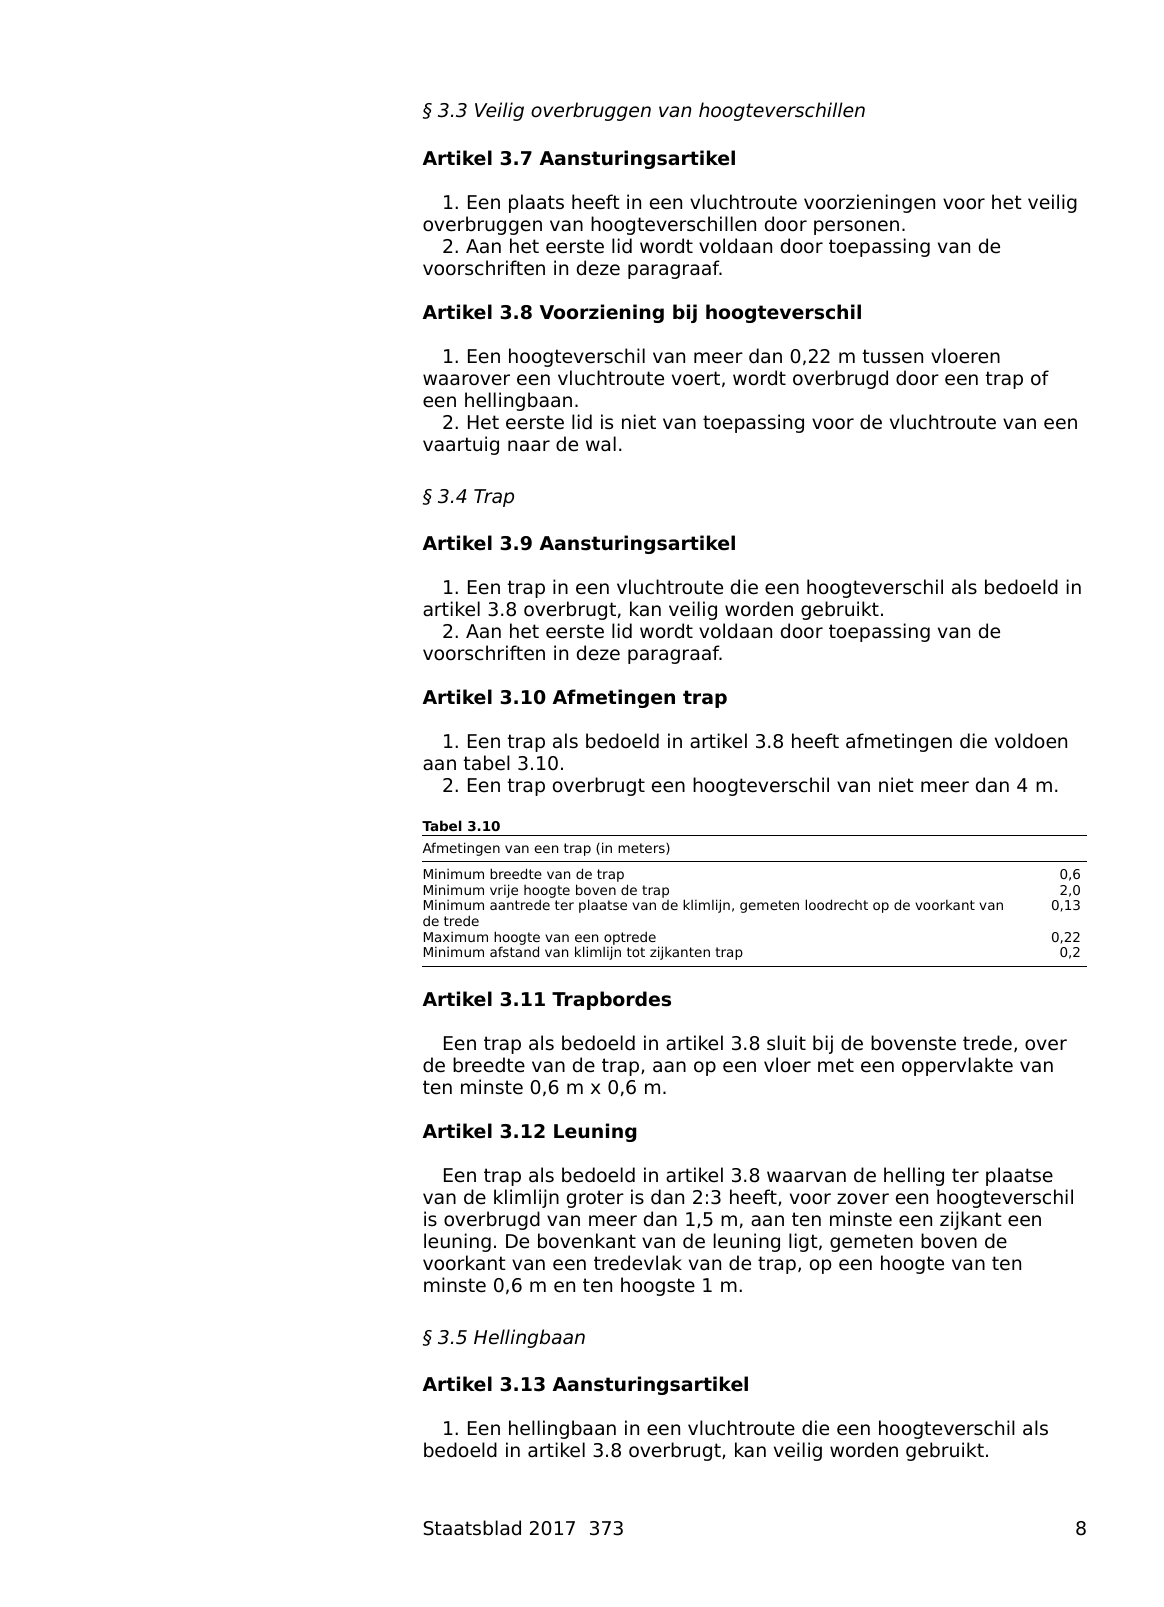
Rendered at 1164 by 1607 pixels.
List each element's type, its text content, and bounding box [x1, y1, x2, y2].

text 1. Een hellingbaan in een vluchtroute die een hoogteverschil als bedoeld in artikel 3.8 overbrugt, kan veilig worden gebruikt. [422, 1418, 1087, 1462]
table_cell Minimum afstand van klimlijn tot zijkanten trap [422, 945, 1014, 966]
text Een trap als bedoeld in artikel 3.8 sluit bij de bovenste trede, over de breedte van de trap, aan op een vloer met een oppervlakte van ten minste 0,6 m x 0,6 m. [422, 1033, 1087, 1099]
table_cell Maximum hoogte van een optrede [422, 930, 1014, 945]
table_cell 0,22 [1014, 930, 1087, 945]
table_cell 0,2 [1014, 945, 1087, 966]
text 2. Aan het eerste lid wordt voldaan door toepassing van de voorschriften in deze paragraaf. [422, 236, 1087, 279]
table_cell 0,6 [1014, 862, 1087, 882]
text 1. Een trap als bedoeld in artikel 3.8 heeft afmetingen die voldoen aan tabel 3.10. [422, 731, 1087, 775]
subtitle Artikel 3.12 Leuning [422, 1121, 1087, 1143]
subtitle Artikel 3.11 Trapbordes [422, 989, 1087, 1011]
subtitle Artikel 3.7 Aansturingsartikel [422, 147, 1087, 169]
text 1. Een plaats heeft in een vluchtroute voorzieningen voor het veilig overbruggen van hoogteverschillen door personen. [422, 192, 1087, 236]
subtitle Artikel 3.13 Aansturingsartikel [422, 1374, 1087, 1396]
table_header Tabel 3.10 [422, 819, 1087, 835]
subtitle § 3.5 Hellingbaan [422, 1327, 1087, 1349]
table_cell Minimum breedte van de trap [422, 862, 1014, 882]
text 2. Een trap overbrugt een hoogteverschil van niet meer dan 4 m. [422, 775, 1087, 797]
subtitle Artikel 3.10 Afmetingen trap [422, 687, 1087, 709]
table_cell [1014, 836, 1087, 861]
text Een trap als bedoeld in artikel 3.8 waarvan de helling ter plaatse van de klimlijn groter is dan 2:3 heeft, voor zover een hoogteverschil is overbrugd van meer dan 1,5 m, aan ten minste een zijkant een leuning. De bovenkant van de leuning ligt, gemeten boven de voorkant van een tredevlak van de trap, op een hoogte van ten minste 0,6 m en ten hoogste 1 m. [422, 1165, 1087, 1297]
text 1. Een trap in een vluchtroute die een hoogteverschil als bedoeld in artikel 3.8 overbrugt, kan veilig worden gebruikt. [422, 577, 1087, 621]
subtitle § 3.3 Veilig overbruggen van hoogteverschillen [422, 100, 1087, 122]
table_cell 0,13 [1014, 898, 1087, 929]
table_cell 2,0 [1014, 882, 1087, 898]
text 2. Aan het eerste lid wordt voldaan door toepassing van de voorschriften in deze paragraaf. [422, 621, 1087, 665]
text 2. Het eerste lid is niet van toepassing voor de vluchtroute van een vaartuig naar de wal. [422, 412, 1087, 456]
table_cell Minimum aantrede ter plaatse van de klimlijn, gemeten loodrecht op de voorkant van de trede [422, 898, 1014, 929]
text 1. Een hoogteverschil van meer dan 0,22 m tussen vloeren waarover een vluchtroute voert, wordt overbrugd door een trap of een hellingbaan. [422, 346, 1087, 412]
table_cell Minimum vrije hoogte boven de trap [422, 882, 1014, 898]
subtitle Artikel 3.9 Aansturingsartikel [422, 533, 1087, 555]
table_cell Afmetingen van een trap (in meters) [422, 836, 1014, 861]
subtitle Artikel 3.8 Voorziening bij hoogteverschil [422, 302, 1087, 324]
subtitle § 3.4 Trap [422, 486, 1087, 508]
